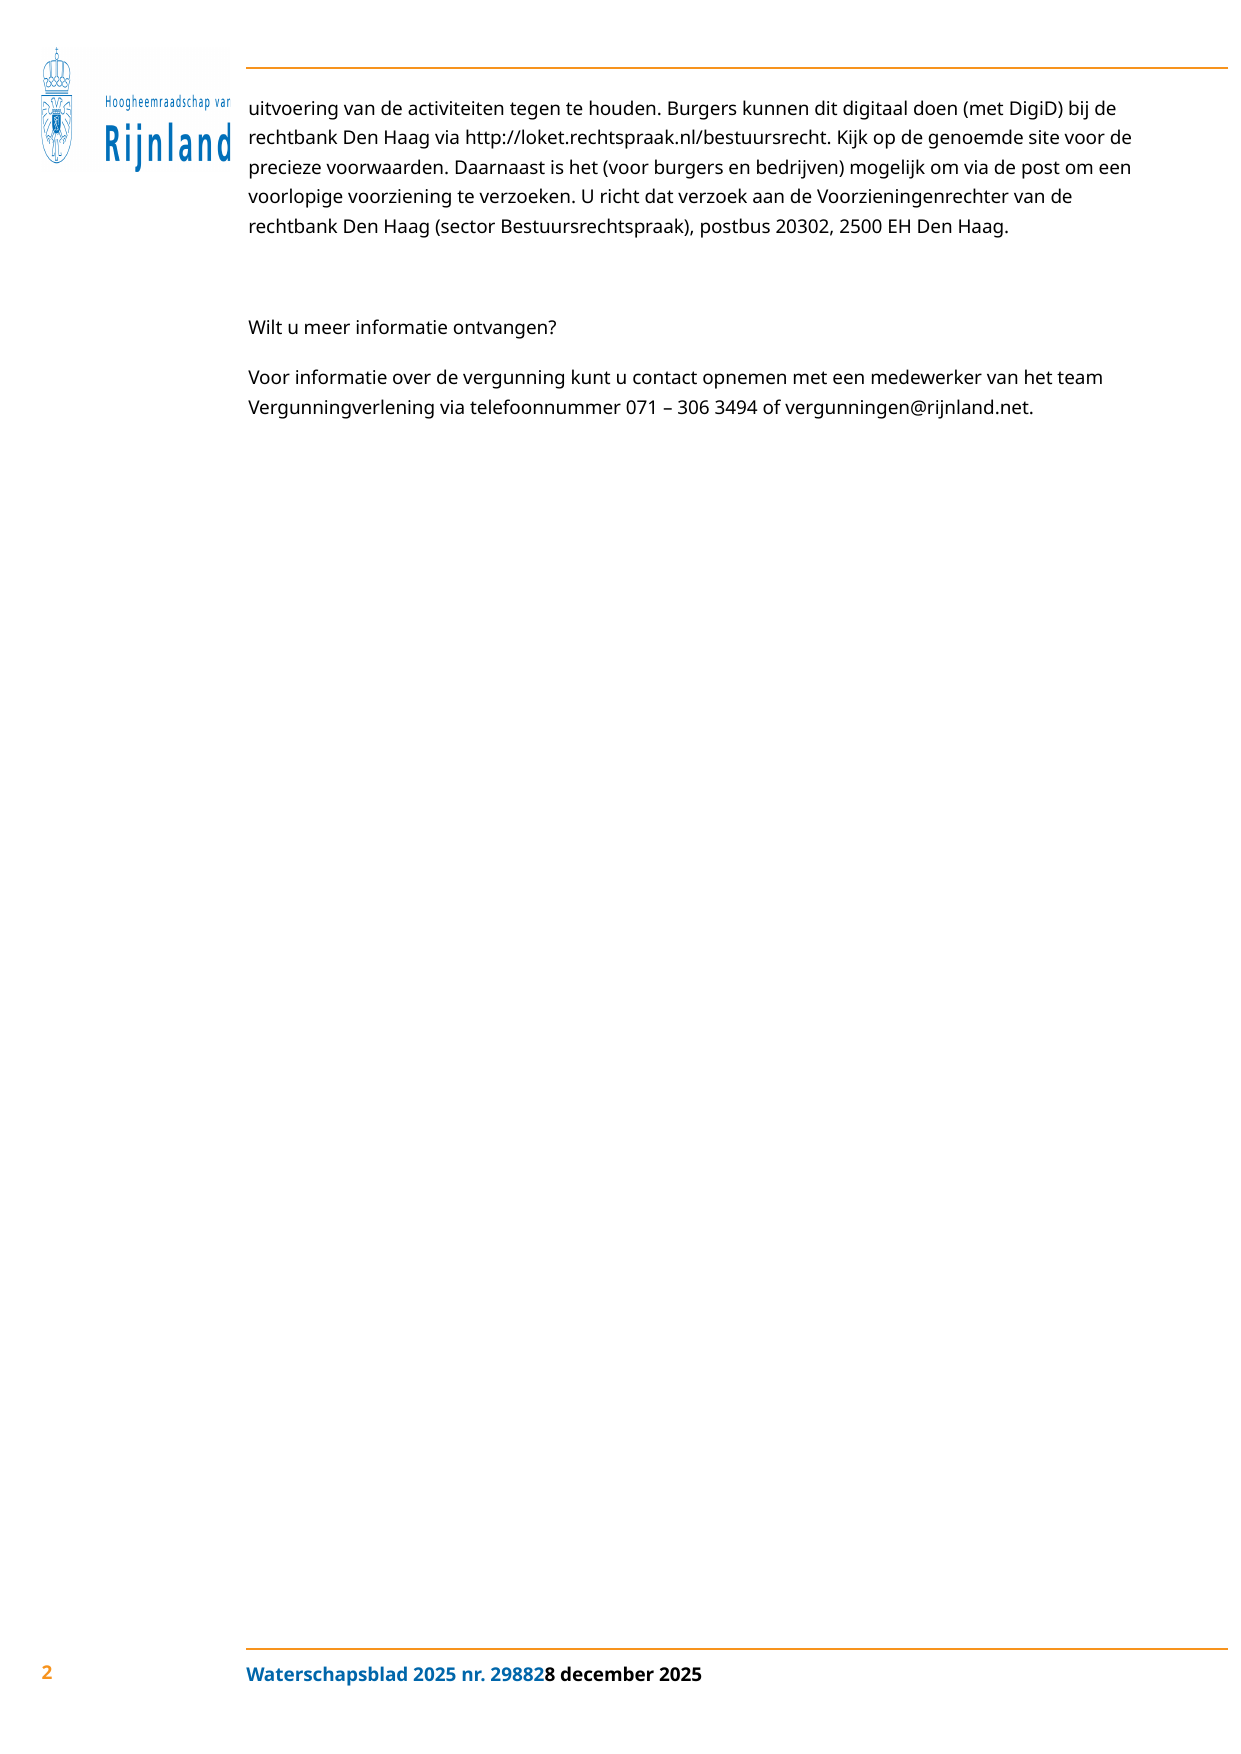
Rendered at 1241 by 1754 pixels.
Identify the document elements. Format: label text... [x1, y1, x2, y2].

text Wilt u meer informatie ontvangen? [248, 314, 1152, 340]
picture [41, 47, 231, 172]
text Voor informatie over de vergunning kunt u contact opnemen met een medewerker van het team Vergunningverlening via telefoonnummer 071 – 306 3494 of vergunningen@rijnland.net. [248, 364, 1152, 420]
text uitvoering van de activiteiten tegen te houden. Burgers kunnen dit digitaal doen (met DigiD) bij de rechtbank Den Haag via http://loket.rechtspraak.nl/bestuursrecht. Kijk op de genoemde site voor de precieze voorwaarden. Daarnaast is het (voor burgers en bedrijven) mogelijk om via de post om een voorlopige voorziening te verzoeken. U richt dat verzoek aan de Voorzieningenrechter van de rechtbank Den Haag (sector Bestuursrechtspraak), postbus 20302, 2500 EH Den Haag. [248, 95, 1152, 239]
